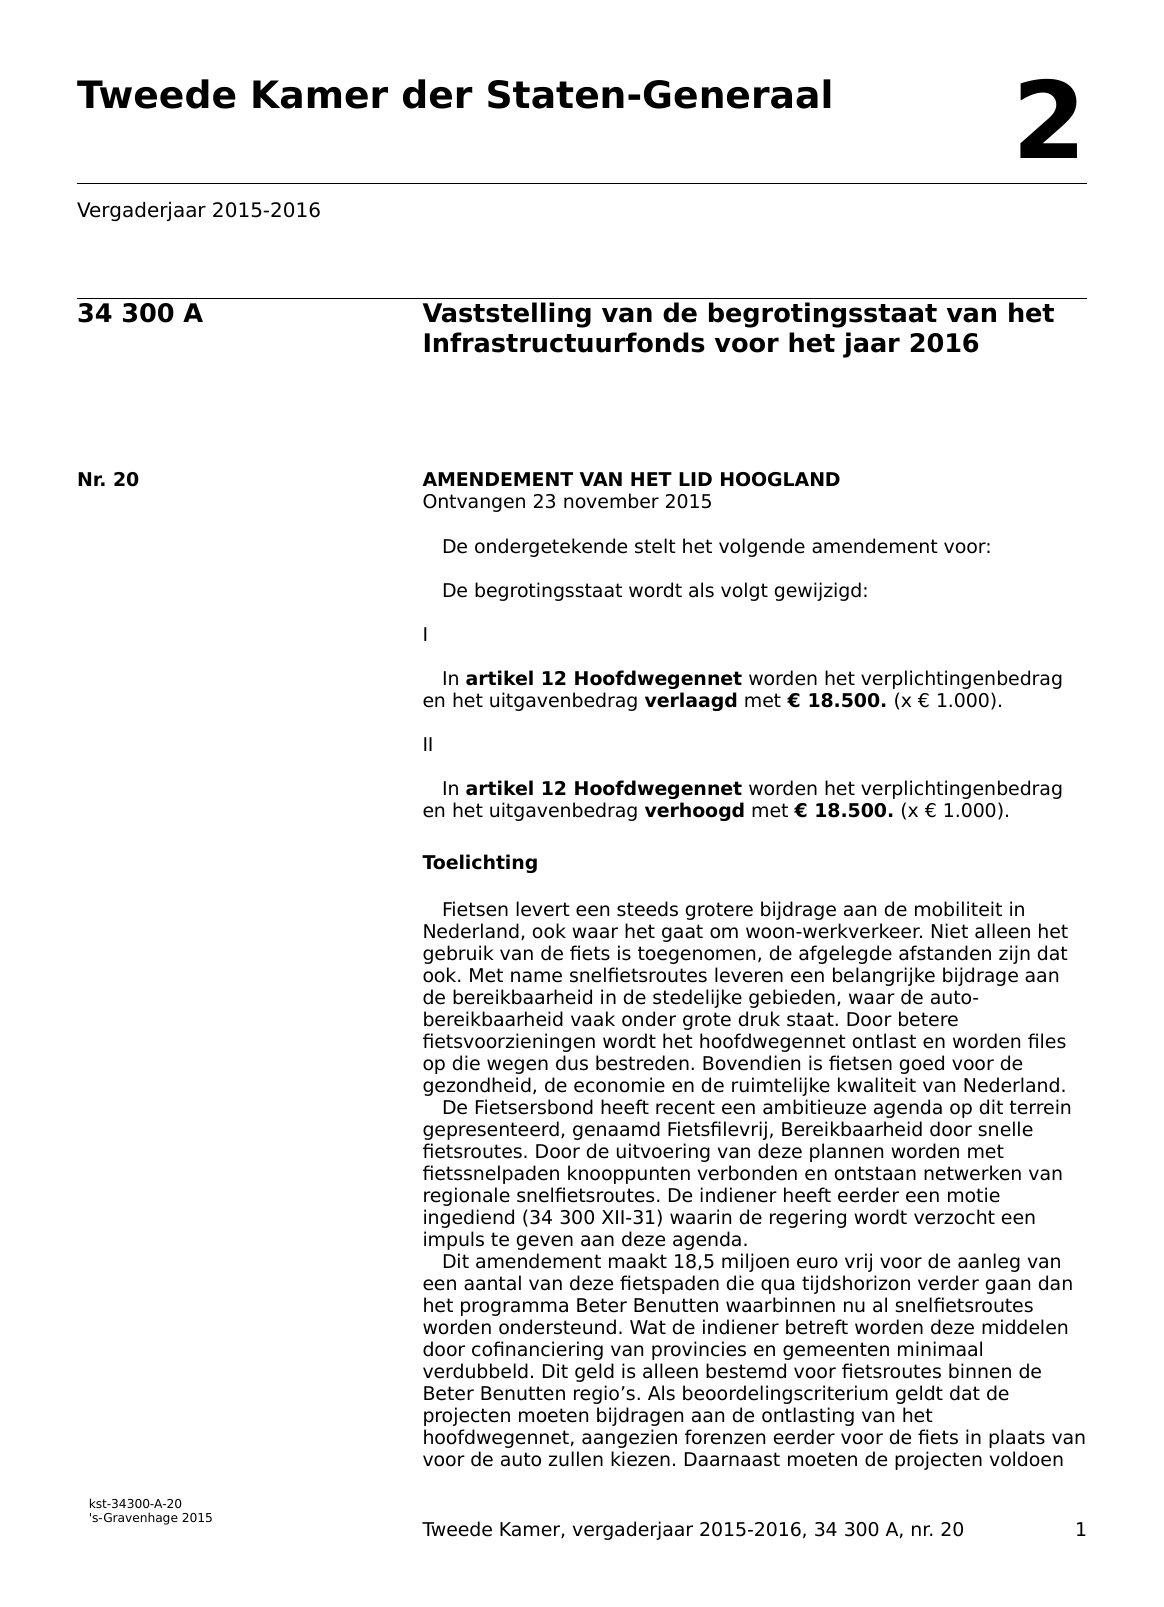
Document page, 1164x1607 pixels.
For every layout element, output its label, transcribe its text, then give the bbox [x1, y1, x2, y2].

text In artikel 12 Hoofdwegennet worden het verplichtingenbedrag en het uitgavenbedrag verhoogd met € 18.500. (x € 1.000). [422, 778, 1087, 822]
table_header Tweede Kamer der Staten-Generaal [77, 59, 886, 183]
text Fietsen levert een steeds grotere bijdrage aan de mobiliteit in Nederland, ook waar het gaat om woon-werkverkeer. Niet alleen het gebruik van de fiets is toegenomen, de afgelegde afstanden zijn dat ook. Met name snelfietsroutes leveren een belangrijke bijdrage aan de bereikbaarheid in de stedelijke gebieden, waar de auto-bereikbaarheid vaak onder grote druk staat. Door betere fietsvoorzieningen wordt het hoofdwegennet ontlast en worden files op die wegen dus bestreden. Bovendien is fietsen goed voor de gezondheid, de economie en de ruimtelijke kwaliteit van Nederland. [422, 899, 1087, 1097]
subtitle 34 300 A Vaststelling van de begrotingsstaat van het Infrastructuurfonds voor het jaar 2016 [77, 299, 1087, 358]
text De begrotingsstaat wordt als volgt gewijzigd: [422, 580, 1087, 602]
text De Fietsersbond heeft recent een ambitieuze agenda op dit terrein gepresenteerd, genaamd Fietsfilevrij, Bereikbaarheid door snelle fietsroutes. Door de uitvoering van deze plannen worden met fietssnelpaden knooppunten verbonden en ontstaan netwerken van regionale snelfietsroutes. De indiener heeft eerder een motie ingediend (34 300 XII-31) waarin de regering wordt verzocht een impuls te geven aan deze agenda. [422, 1097, 1087, 1251]
table_header 2 [886, 59, 1087, 183]
subtitle Toelichting [422, 852, 1087, 874]
table_cell Vergaderjaar 2015-2016 [77, 184, 1087, 298]
subtitle Nr. 20 AMENDEMENT VAN HET LID HOOGLAND [77, 469, 1087, 491]
text Dit amendement maakt 18,5 miljoen euro vrij voor de aanleg van een aantal van deze fietspaden die qua tijdshorizon verder gaan dan het programma Beter Benutten waarbinnen nu al snelfietsroutes worden ondersteund. Wat de indiener betreft worden deze middelen door cofinanciering van provincies en gemeenten minimaal verdubbeld. Dit geld is alleen bestemd voor fietsroutes binnen de Beter Benutten regio’s. Als beoordelingscriterium geldt dat de projecten moeten bijdragen aan de ontlasting van het hoofdwegennet, aangezien forenzen eerder voor de fiets in plaats van voor de auto zullen kiezen. Daarnaast moeten de projecten voldoen [422, 1251, 1087, 1471]
text Ontvangen 23 november 2015 [422, 491, 1087, 513]
text I [422, 624, 1087, 646]
text 's-Gravenhage 2015 [88, 1511, 323, 1525]
text II [422, 734, 1087, 756]
text De ondergetekende stelt het volgende amendement voor: [422, 536, 1087, 557]
text kst-34300-A-20 [88, 1497, 323, 1511]
text In artikel 12 Hoofdwegennet worden het verplichtingenbedrag en het uitgavenbedrag verlaagd met € 18.500. (x € 1.000). [422, 668, 1087, 712]
